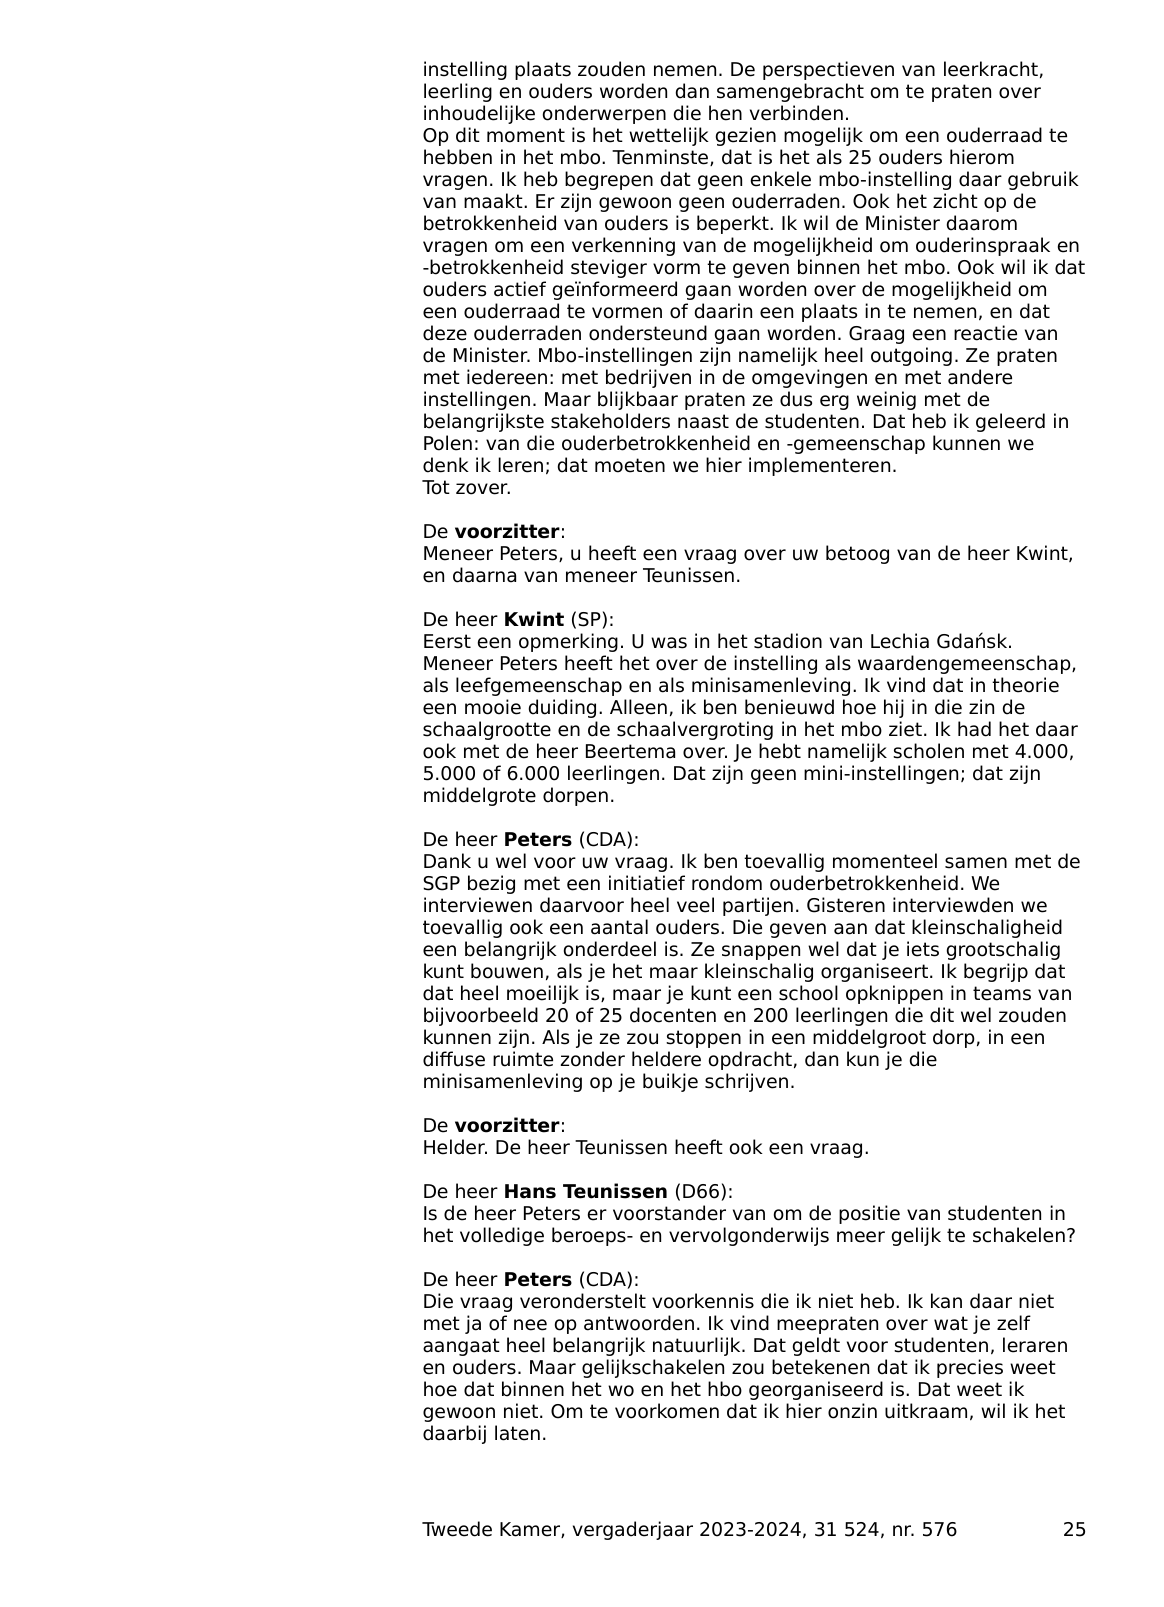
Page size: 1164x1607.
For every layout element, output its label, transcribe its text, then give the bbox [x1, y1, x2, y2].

text De heer Kwint (SP): [422, 609, 1087, 631]
text De heer Hans Teunissen (D66): [422, 1181, 1087, 1203]
text De voorzitter: [422, 1115, 1087, 1137]
text De heer Peters (CDA): [422, 1269, 1087, 1291]
text Dank u wel voor uw vraag. Ik ben toevallig momenteel samen met de SGP bezig met een initiatief rondom ouderbetrokkenheid. We interviewen daarvoor heel veel partijen. Gisteren interviewden we toevallig ook een aantal ouders. Die geven aan dat kleinschaligheid een belangrijk onderdeel is. Ze snappen wel dat je iets grootschalig kunt bouwen, als je het maar kleinschalig organiseert. Ik begrijp dat dat heel moeilijk is, maar je kunt een school opknippen in teams van bijvoorbeeld 20 of 25 docenten en 200 leerlingen die dit wel zouden kunnen zijn. Als je ze zou stoppen in een middelgroot dorp, in een diffuse ruimte zonder heldere opdracht, dan kun je die minisamenleving op je buikje schrijven. [422, 851, 1087, 1093]
text Helder. De heer Teunissen heeft ook een vraag. [422, 1137, 1087, 1159]
text instelling plaats zouden nemen. De perspectieven van leerkracht, leerling en ouders worden dan samengebracht om te praten over inhoudelijke onderwerpen die hen verbinden. [422, 59, 1087, 125]
text Meneer Peters, u heeft een vraag over uw betoog van de heer Kwint, en daarna van meneer Teunissen. [422, 543, 1087, 587]
text De voorzitter: [422, 521, 1087, 543]
text Tot zover. [422, 477, 1087, 499]
text Eerst een opmerking. U was in het stadion van Lechia Gdańsk. Meneer Peters heeft het over de instelling als waardengemeenschap, als leefgemeenschap en als minisamenleving. Ik vind dat in theorie een mooie duiding. Alleen, ik ben benieuwd hoe hij in die zin de schaalgrootte en de schaalvergroting in het mbo ziet. Ik had het daar ook met de heer Beertema over. Je hebt namelijk scholen met 4.000, 5.000 of 6.000 leerlingen. Dat zijn geen mini-instellingen; dat zijn middelgrote dorpen. [422, 631, 1087, 807]
text Is de heer Peters er voorstander van om de positie van studenten in het volledige beroeps- en vervolgonderwijs meer gelijk te schakelen? [422, 1203, 1087, 1247]
text Op dit moment is het wettelijk gezien mogelijk om een ouderraad te hebben in het mbo. Tenminste, dat is het als 25 ouders hierom vragen. Ik heb begrepen dat geen enkele mbo-instelling daar gebruik van maakt. Er zijn gewoon geen ouderraden. Ook het zicht op de betrokkenheid van ouders is beperkt. Ik wil de Minister daarom vragen om een verkenning van de mogelijkheid om ouderinspraak en -betrokkenheid steviger vorm te geven binnen het mbo. Ook wil ik dat ouders actief geïnformeerd gaan worden over de mogelijkheid om een ouderraad te vormen of daarin een plaats in te nemen, en dat deze ouderraden ondersteund gaan worden. Graag een reactie van de Minister. Mbo-instellingen zijn namelijk heel outgoing. Ze praten met iedereen: met bedrijven in de omgevingen en met andere instellingen. Maar blijkbaar praten ze dus erg weinig met de belangrijkste stakeholders naast de studenten. Dat heb ik geleerd in Polen: van die ouderbetrokkenheid en -gemeenschap kunnen we denk ik leren; dat moeten we hier implementeren. [422, 125, 1087, 477]
text Die vraag veronderstelt voorkennis die ik niet heb. Ik kan daar niet met ja of nee op antwoorden. Ik vind meepraten over wat je zelf aangaat heel belangrijk natuurlijk. Dat geldt voor studenten, leraren en ouders. Maar gelijkschakelen zou betekenen dat ik precies weet hoe dat binnen het wo en het hbo georganiseerd is. Dat weet ik gewoon niet. Om te voorkomen dat ik hier onzin uitkraam, wil ik het daarbij laten. [422, 1291, 1087, 1445]
text De heer Peters (CDA): [422, 829, 1087, 851]
